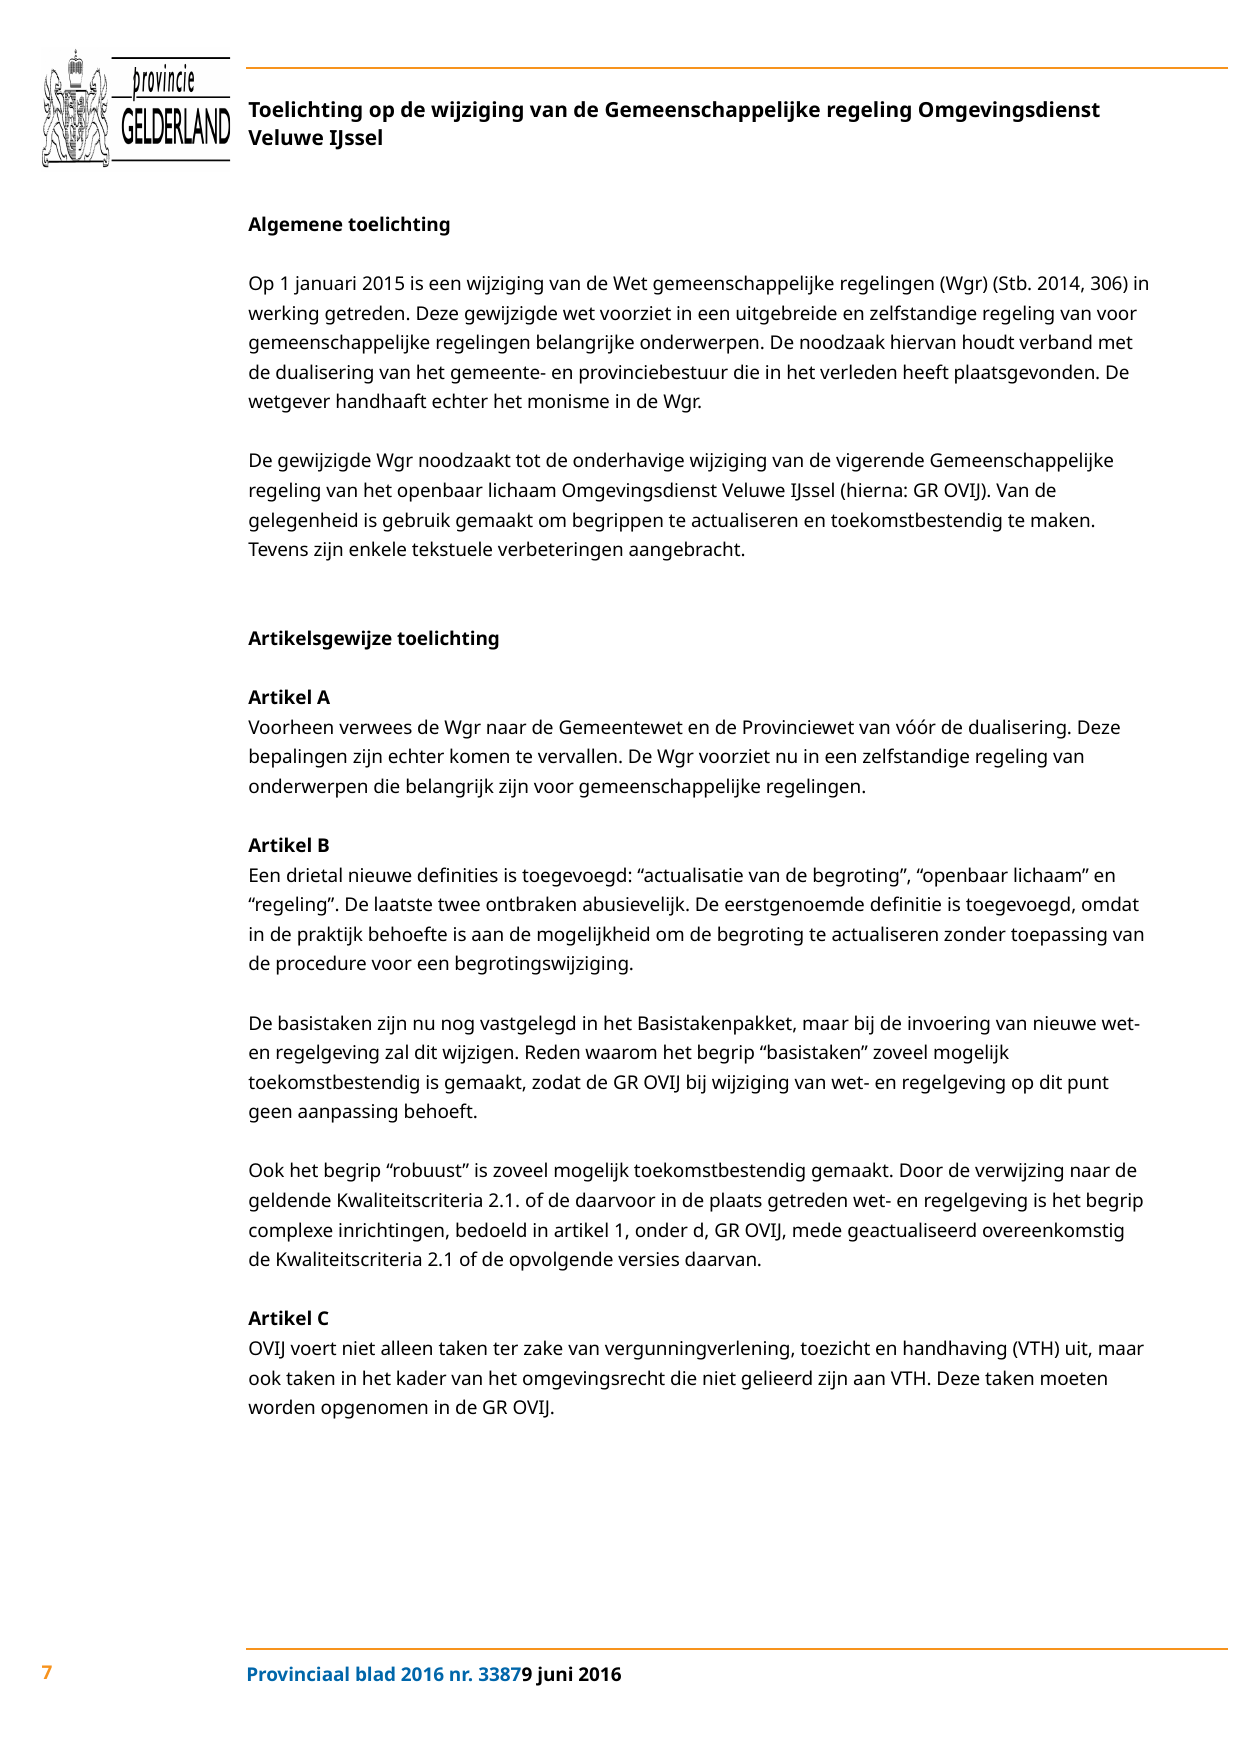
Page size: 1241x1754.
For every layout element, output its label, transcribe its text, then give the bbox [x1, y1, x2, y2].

text De basistaken zijn nu nog vastgelegd in het Basistakenpakket, maar bij de invoering van nieuwe wet- en regelgeving zal dit wijzigen. Reden waarom het begrip “basistaken” zoveel mogelijk toekomstbestendig is gemaakt, zodat de GR OVIJ bij wijziging van wet- en regelgeving op dit punt geen aanpassing behoeft. [248, 1010, 1152, 1124]
text Artikel A [248, 684, 1152, 710]
text Toelichting op de wijziging van de Gemeenschappelijke regeling Omgevingsdienst Veluwe IJssel [248, 95, 1152, 152]
text Artikelsgewijze toelichting [248, 625, 1152, 651]
text De gewijzigde Wgr noodzaakt tot de onderhavige wijziging van de vigerende Gemeenschappelijke regeling van het openbaar lichaam Omgevingsdienst Veluwe IJssel (hierna: GR OVIJ). Van de gelegenheid is gebruik gemaakt om begrippen te actualiseren en toekomstbestendig te maken. Tevens zijn enkele tekstuele verbeteringen aangebracht. [248, 448, 1152, 562]
text Op 1 januari 2015 is een wijziging van de Wet gemeenschappelijke regelingen (Wgr) (Stb. 2014, 306) in werking getreden. Deze gewijzigde wet voorziet in een uitgebreide en zelfstandige regeling van voor gemeenschappelijke regelingen belangrijke onderwerpen. De noodzaak hiervan houdt verband met de dualisering van het gemeente- en provinciebestuur die in het verleden heeft plaatsgevonden. De wetgever handhaaft echter het monisme in de Wgr. [248, 270, 1152, 414]
text Artikel C [248, 1306, 1152, 1331]
text Algemene toelichting [248, 211, 1152, 237]
text Artikel B [248, 832, 1152, 858]
picture [41, 47, 231, 172]
text Voorheen verwees de Wgr naar de Gemeentewet en de Provinciewet van vóór de dualisering. Deze bepalingen zijn echter komen te vervallen. De Wgr voorziet nu in een zelfstandige regeling van onderwerpen die belangrijk zijn voor gemeenschappelijke regelingen. [248, 714, 1152, 799]
text Een drietal nieuwe definities is toegevoegd: “actualisatie van de begroting”, “openbaar lichaam” en “regeling”. De laatste twee ontbraken abusievelijk. De eerstgenoemde definitie is toegevoegd, omdat in de praktijk behoefte is aan de mogelijkheid om de begroting te actualiseren zonder toepassing van de procedure voor een begrotingswijziging. [248, 862, 1152, 976]
text Ook het begrip “robuust” is zoveel mogelijk toekomstbestendig gemaakt. Door de verwijzing naar de geldende Kwaliteitscriteria 2.1. of de daarvoor in de plaats getreden wet- en regelgeving is het begrip complexe inrichtingen, bedoeld in artikel 1, onder d, GR OVIJ, mede geactualiseerd overeenkomstig de Kwaliteitscriteria 2.1 of de opvolgende versies daarvan. [248, 1158, 1152, 1272]
text OVIJ voert niet alleen taken ter zake van vergunningverlening, toezicht en handhaving (VTH) uit, maar ook taken in het kader van het omgevingsrecht die niet gelieerd zijn aan VTH. Deze taken moeten worden opgenomen in de GR OVIJ. [248, 1335, 1152, 1420]
